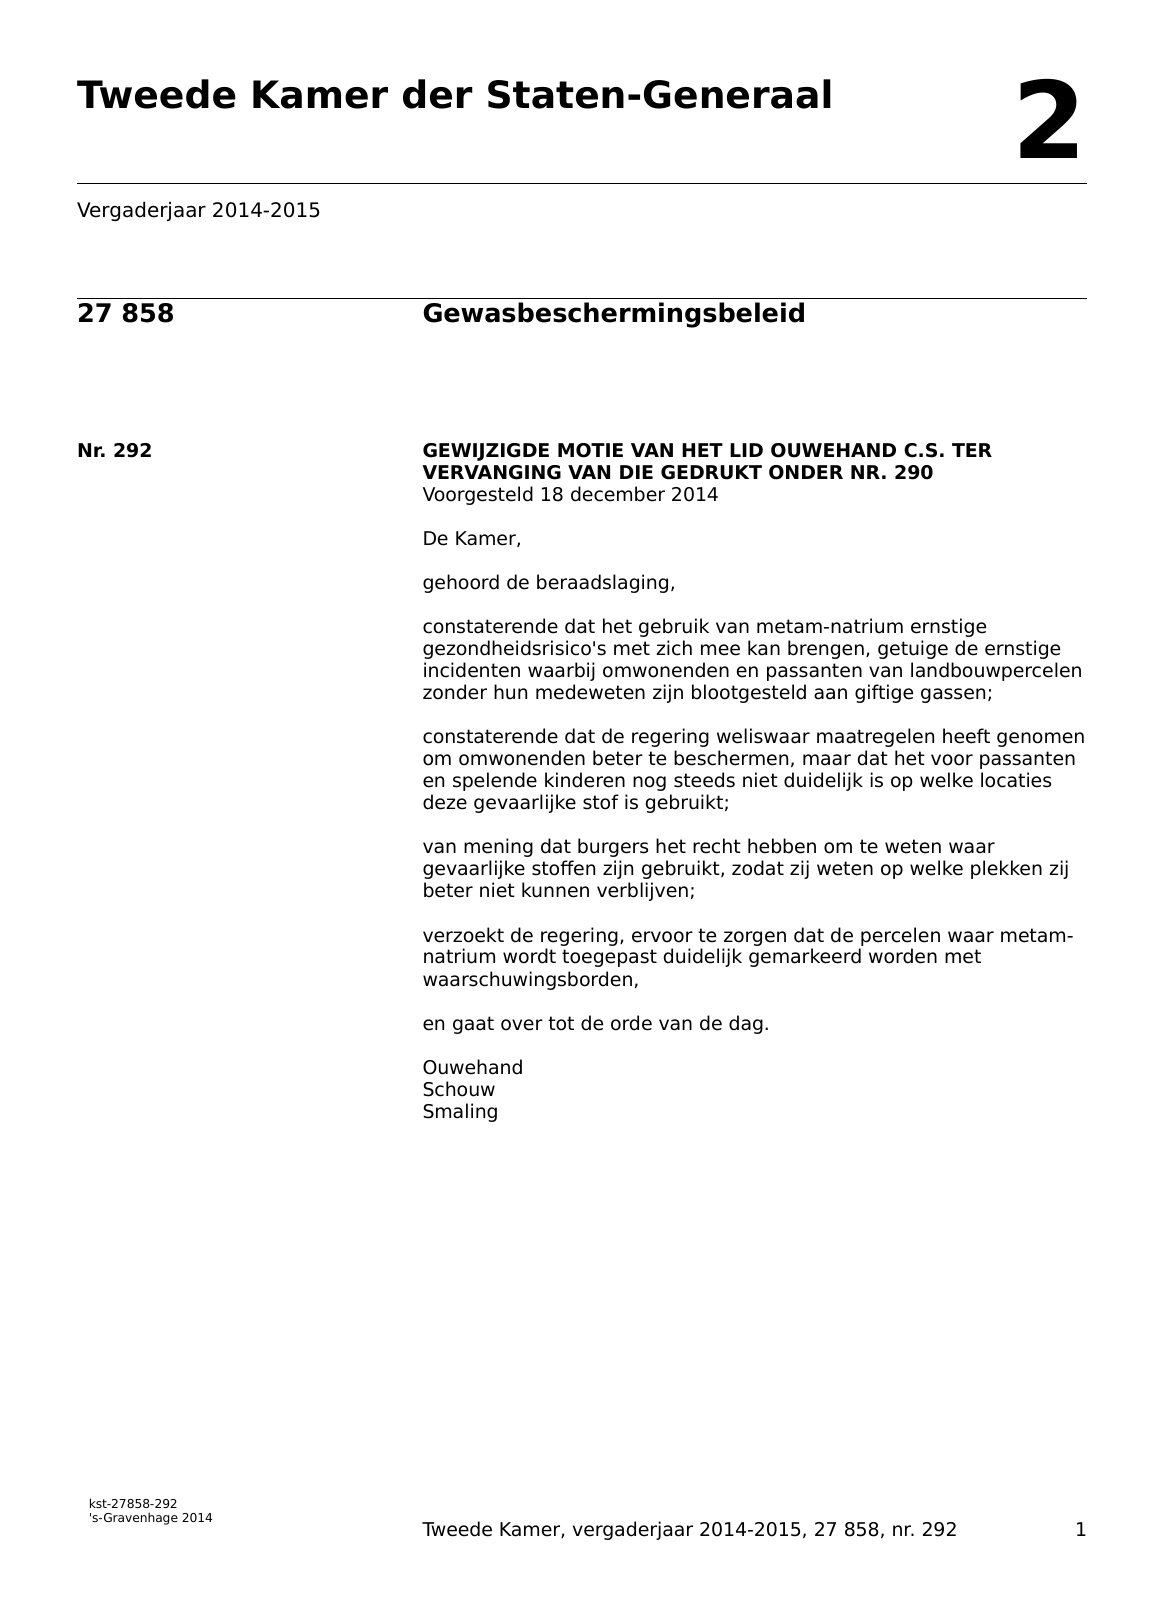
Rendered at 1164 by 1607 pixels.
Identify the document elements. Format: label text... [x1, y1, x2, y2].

text constaterende dat het gebruik van metam-natrium ernstige gezondheidsrisico's met zich mee kan brengen, getuige de ernstige incidenten waarbij omwonenden en passanten van landbouwpercelen zonder hun medeweten zijn blootgesteld aan giftige gassen; [422, 616, 1087, 704]
text 's-Gravenhage 2014 [88, 1511, 323, 1525]
text constaterende dat de regering weliswaar maatregelen heeft genomen om omwonenden beter te beschermen, maar dat het voor passanten en spelende kinderen nog steeds niet duidelijk is op welke locaties deze gevaarlijke stof is gebruikt; [422, 726, 1087, 814]
text Smaling [422, 1101, 1087, 1123]
text Voorgesteld 18 december 2014 [422, 484, 1087, 506]
text van mening dat burgers het recht hebben om te weten waar gevaarlijke stoffen zijn gebruikt, zodat zij weten op welke plekken zij beter niet kunnen verblijven; [422, 836, 1087, 902]
text verzoekt de regering, ervoor te zorgen dat de percelen waar metam-natrium wordt toegepast duidelijk gemarkeerd worden met waarschuwingsborden, [422, 924, 1087, 990]
subtitle 27 858 Gewasbeschermingsbeleid [77, 299, 1087, 329]
table_header Tweede Kamer der Staten-Generaal [77, 59, 886, 183]
table_header 2 [886, 59, 1087, 183]
text Schouw [422, 1079, 1087, 1101]
text gehoord de beraadslaging, [422, 572, 1087, 594]
table_cell Vergaderjaar 2014-2015 [77, 184, 1087, 298]
text en gaat over tot de orde van de dag. [422, 1013, 1087, 1034]
subtitle Nr. 292 GEWIJZIGDE MOTIE VAN HET LID OUWEHAND C.S. TER VERVANGING VAN DIE GEDRUKT ONDER NR. 290 [77, 440, 1087, 484]
text kst-27858-292 [88, 1497, 323, 1511]
text Ouwehand [422, 1057, 1087, 1079]
text De Kamer, [422, 528, 1087, 550]
